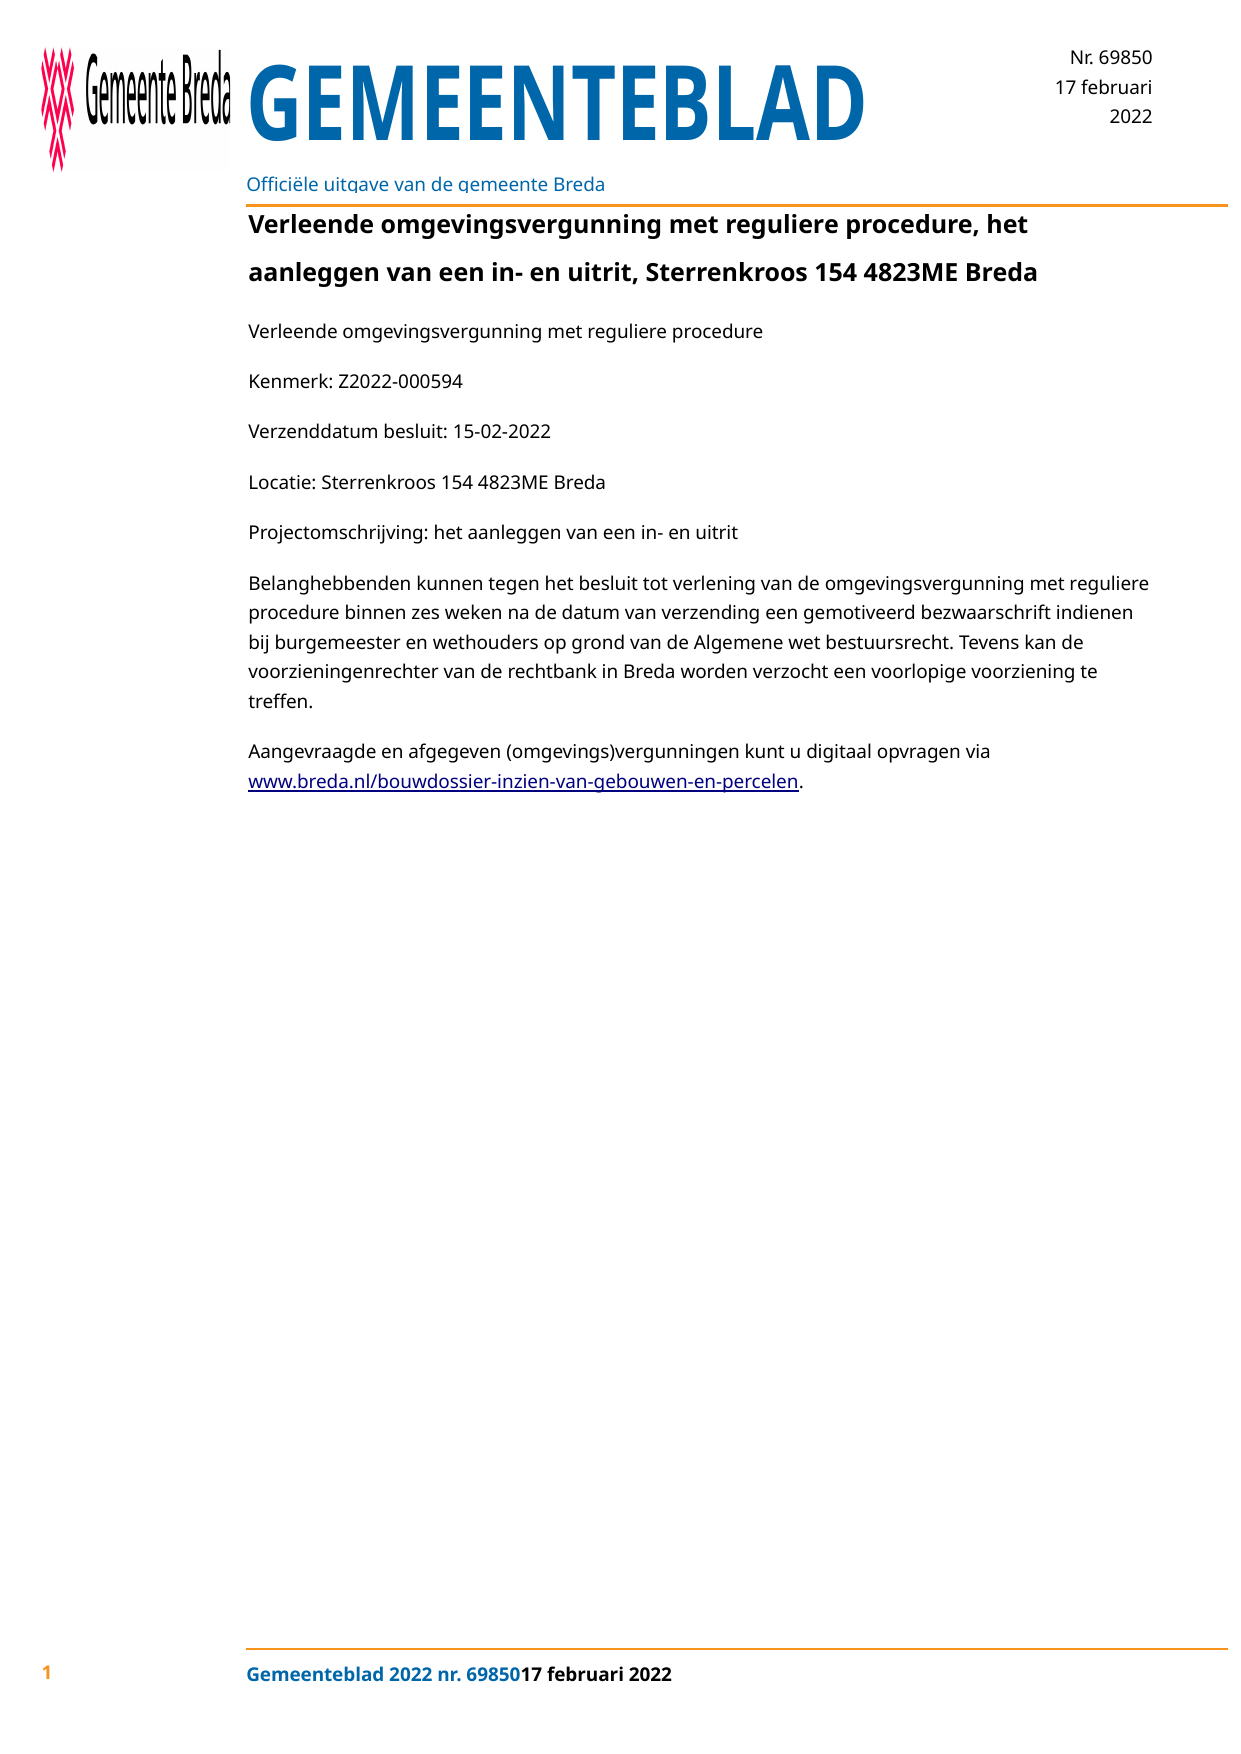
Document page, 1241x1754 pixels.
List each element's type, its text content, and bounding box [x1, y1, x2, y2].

picture [41, 47, 231, 172]
text Locatie: Sterrenkroos 154 4823ME Breda [248, 469, 1152, 495]
text Projectomschrijving: het aanleggen van een in- en uitrit [248, 519, 1152, 545]
text Aangevraagde en afgegeven (omgevings)vergunningen kunt u digitaal opvragen via www.breda.nl/bouwdossier-inzien-van-gebouwen-en-percelen. [248, 739, 1152, 794]
text Kenmerk: Z2022-000594 [248, 368, 1152, 394]
text Verleende omgevingsvergunning met reguliere procedure, het aanleggen van een in- en uitrit, Sterrenkroos 154 4823ME Breda [248, 207, 1152, 288]
text Verzenddatum besluit: 15-02-2022 [248, 419, 1152, 444]
text Verleende omgevingsvergunning met reguliere procedure [248, 318, 1152, 344]
text Belanghebbenden kunnen tegen het besluit tot verlening van de omgevingsvergunning met reguliere procedure binnen zes weken na de datum van verzending een gemotiveerd bezwaarschrift indienen bij burgemeester en wethouders op grond van de Algemene wet bestuursrecht. Tevens kan de voorzieningenrechter van de rechtbank in Breda worden verzocht een voorlopige voorziening te treffen. [248, 570, 1152, 714]
